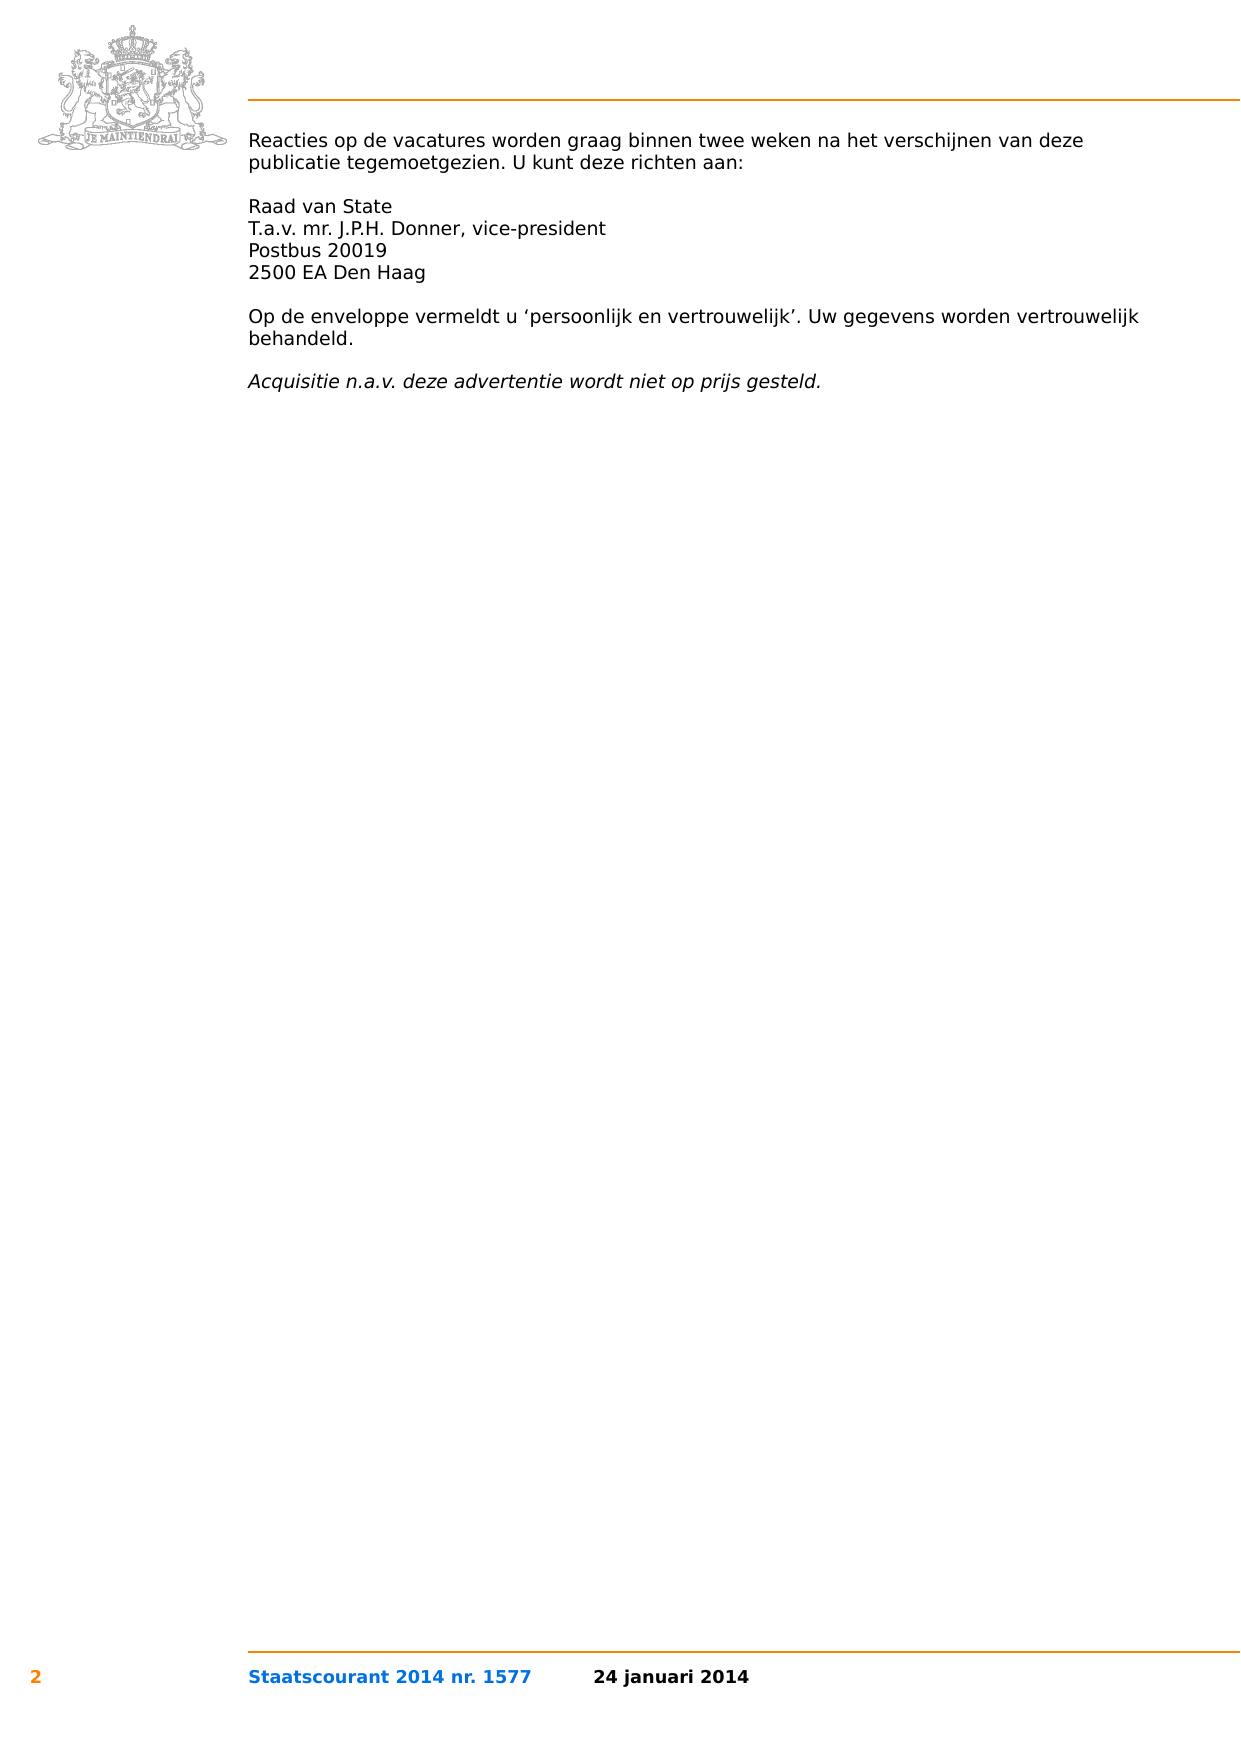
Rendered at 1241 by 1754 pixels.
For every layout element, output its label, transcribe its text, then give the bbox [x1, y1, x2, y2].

text Postbus 20019 [248, 240, 1163, 262]
text Raad van State [248, 196, 1163, 218]
text Acquisitie n.a.v. deze advertentie wordt niet op prijs gesteld. [248, 371, 1163, 393]
text 2500 EA Den Haag [248, 262, 1163, 284]
text Op de enveloppe vermeldt u ‘persoonlijk en vertrouwelijk’. Uw gegevens worden vertrouwelijk behandeld. [248, 306, 1163, 349]
text Reacties op de vacatures worden graag binnen twee weken na het verschijnen van deze publicatie tegemoetgezien. U kunt deze richten aan: [248, 130, 1163, 174]
text T.a.v. mr. J.P.H. Donner, vice-president [248, 218, 1163, 240]
picture [38, 25, 227, 150]
